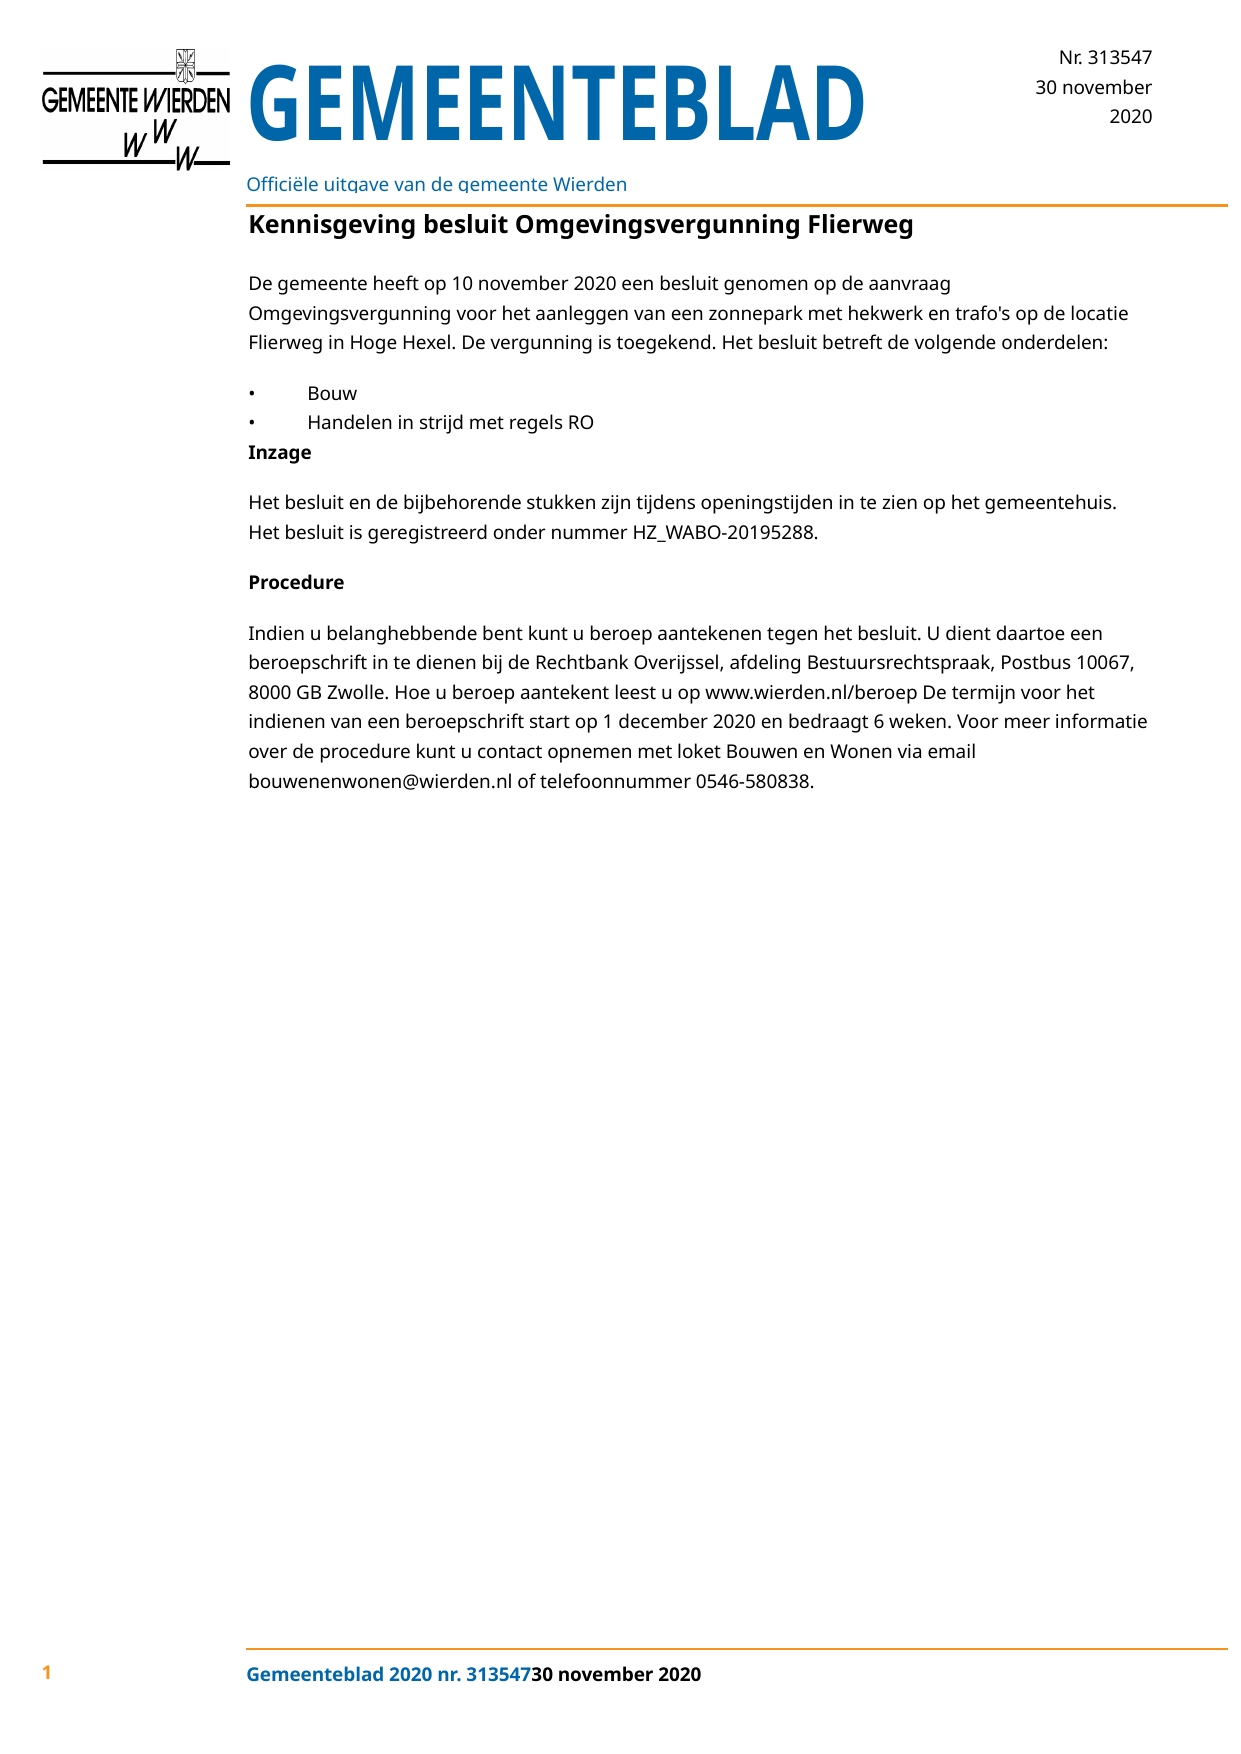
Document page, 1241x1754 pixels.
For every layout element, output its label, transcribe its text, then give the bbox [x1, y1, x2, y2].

text Inzage [248, 439, 1152, 465]
list Bouw [248, 380, 1152, 406]
text Kennisgeving besluit Omgevingsvergunning Flierweg [248, 207, 1152, 241]
list Handelen in strijd met regels RO [248, 409, 1152, 435]
text Procedure [248, 569, 1152, 595]
text Indien u belanghebbende bent kunt u beroep aantekenen tegen het besluit. U dient daartoe een beroepschrift in te dienen bij de Rechtbank Overijssel, afdeling Bestuursrechtspraak, Postbus 10067, 8000 GB Zwolle. Hoe u beroep aantekent leest u op www.wierden.nl/beroep De termijn voor het indienen van een beroepschrift start op 1 december 2020 en bedraagt 6 weken. Voor meer informatie over de procedure kunt u contact opnemen met loket Bouwen en Wonen via email bouwenenwonen@wierden.nl of telefoonnummer 0546-580838. [248, 620, 1152, 793]
picture [41, 47, 231, 172]
text De gemeente heeft op 10 november 2020 een besluit genomen op de aanvraag Omgevingsvergunning voor het aanleggen van een zonnepark met hekwerk en trafo's op de locatie Flierweg in Hoge Hexel. De vergunning is toegekend. Het besluit betreft de volgende onderdelen: [248, 270, 1152, 355]
text Het besluit en de bijbehorende stukken zijn tijdens openingstijden in te zien op het gemeentehuis. Het besluit is geregistreerd onder nummer HZ_WABO-20195288. [248, 489, 1152, 545]
